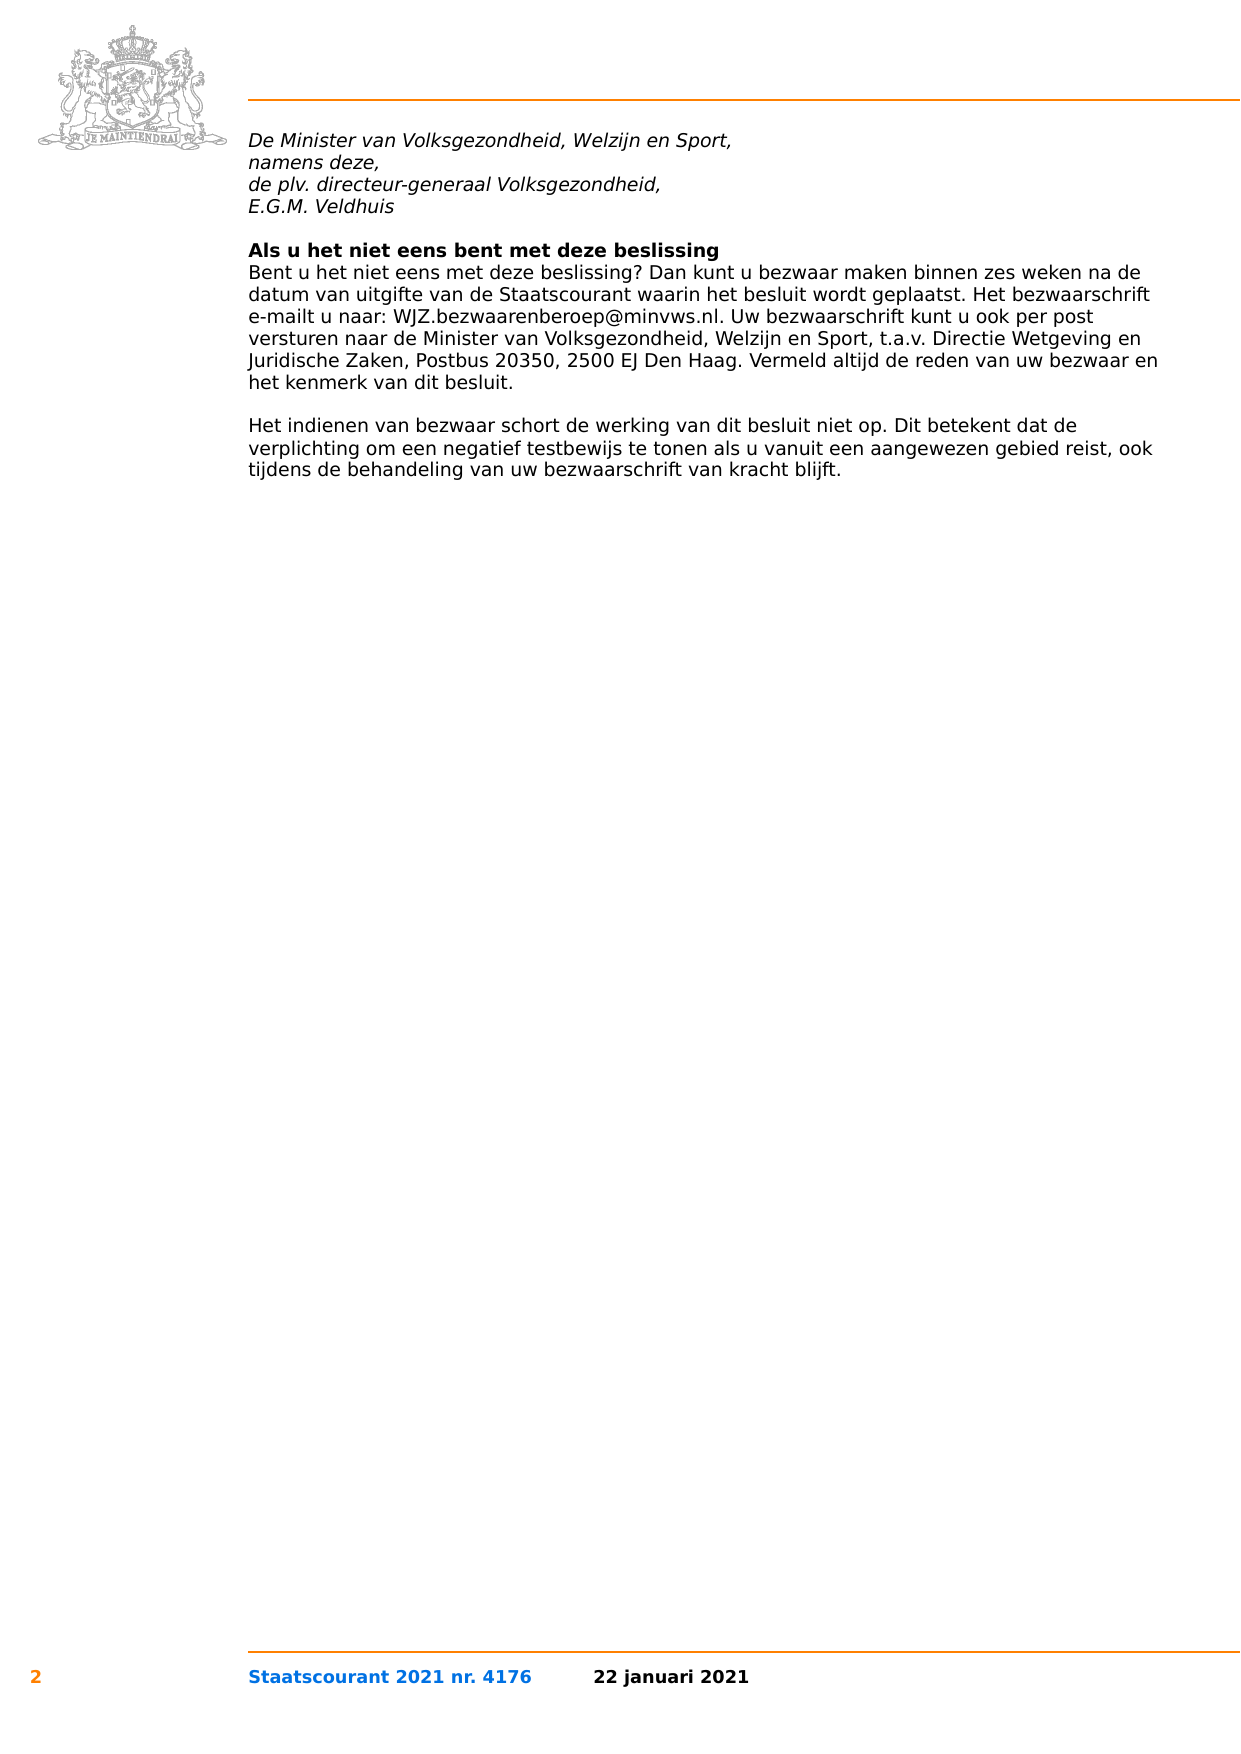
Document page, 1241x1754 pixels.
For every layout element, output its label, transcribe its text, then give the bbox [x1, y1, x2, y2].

picture [38, 25, 227, 150]
text Als u het niet eens bent met deze beslissing [248, 240, 1163, 262]
text De Minister van Volksgezondheid, Welzijn en Sport, namens deze, de plv. directeur-generaal Volksgezondheid, E.G.M. Veldhuis [248, 130, 1163, 218]
text Het indienen van bezwaar schort de werking van dit besluit niet op. Dit betekent dat de verplichting om een negatief testbewijs te tonen als u vanuit een aangewezen gebied reist, ook tijdens de behandeling van uw bezwaarschrift van kracht blijft. [248, 415, 1163, 481]
text Bent u het niet eens met deze beslissing? Dan kunt u bezwaar maken binnen zes weken na de datum van uitgifte van de Staatscourant waarin het besluit wordt geplaatst. Het bezwaarschrift e-mailt u naar: WJZ.bezwaarenberoep@minvws.nl. Uw bezwaarschrift kunt u ook per post versturen naar de Minister van Volksgezondheid, Welzijn en Sport, t.a.v. Directie Wetgeving en Juridische Zaken, Postbus 20350, 2500 EJ Den Haag. Vermeld altijd de reden van uw bezwaar en het kenmerk van dit besluit. [248, 262, 1163, 393]
